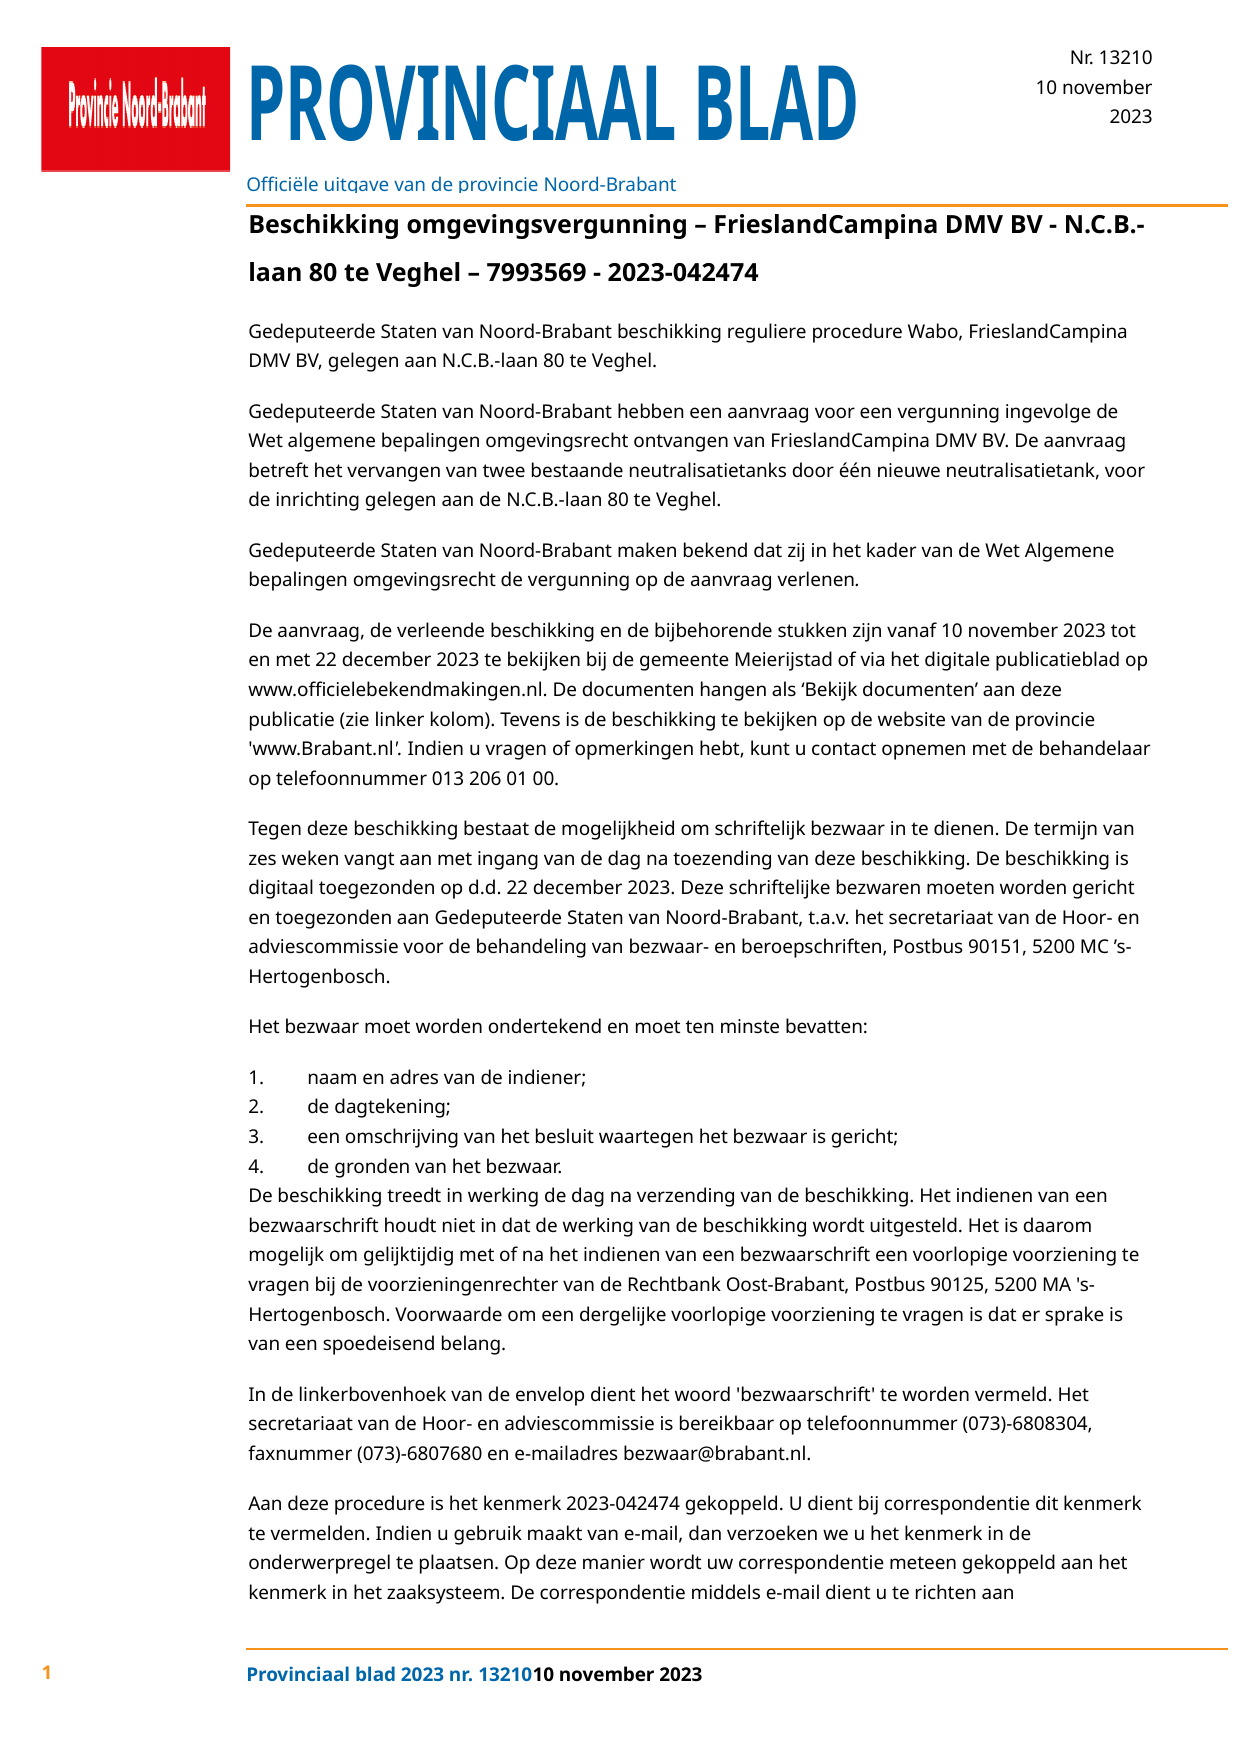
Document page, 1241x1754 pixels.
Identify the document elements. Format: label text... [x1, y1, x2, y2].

text Beschikking omgevingsvergunning – FrieslandCampina DMV BV - N.C.B.-laan 80 te Veghel – 7993569 - 2023-042474 [248, 207, 1152, 288]
list de gronden van het bezwaar. [248, 1153, 1152, 1179]
text De beschikking treedt in werking de dag na verzending van de beschikking. Het indienen van een bezwaarschrift houdt niet in dat de werking van de beschikking wordt uitgesteld. Het is daarom mogelijk om gelijktijdig met of na het indienen van een bezwaarschrift een voorlopige voorziening te vragen bij de voorzieningenrechter van de Rechtbank Oost-Brabant, Postbus 90125, 5200 MA 's-Hertogenbosch. Voorwaarde om een dergelijke voorlopige voorziening te vragen is dat er sprake is van een spoedeisend belang. [248, 1182, 1152, 1356]
picture [41, 47, 231, 172]
list naam en adres van de indiener; [248, 1064, 1152, 1090]
text Gedeputeerde Staten van Noord-Brabant maken bekend dat zij in het kader van de Wet Algemene bepalingen omgevingsrecht de vergunning op de aanvraag verlenen. [248, 537, 1152, 592]
text Tegen deze beschikking bestaat de mogelijkheid om schriftelijk bezwaar in te dienen. De termijn van zes weken vangt aan met ingang van de dag na toezending van deze beschikking. De beschikking is digitaal toegezonden op d.d. 22 december 2023. Deze schriftelijke bezwaren moeten worden gericht en toegezonden aan Gedeputeerde Staten van Noord-Brabant, t.a.v. het secretariaat van de Hoor- en adviescommissie voor de behandeling van bezwaar- en beroepschriften, Postbus 90151, 5200 MC ’s-Hertogenbosch. [248, 815, 1152, 989]
text In de linkerbovenhoek van de envelop dient het woord 'bezwaarschrift' te worden vermeld. Het secretariaat van de Hoor- en adviescommissie is bereikbaar op telefoonnummer (073)-6808304, faxnummer (073)-6807680 en e-mailadres bezwaar@brabant.nl. [248, 1381, 1152, 1466]
list de dagtekening; [248, 1094, 1152, 1119]
text Gedeputeerde Staten van Noord-Brabant hebben een aanvraag voor een vergunning ingevolge de Wet algemene bepalingen omgevingsrecht ontvangen van FrieslandCampina DMV BV. De aanvraag betreft het vervangen van twee bestaande neutralisatietanks door één nieuwe neutralisatietank, voor de inrichting gelegen aan de N.C.B.-laan 80 te Veghel. [248, 398, 1152, 512]
text Aan deze procedure is het kenmerk 2023-042474 gekoppeld. U dient bij correspondentie dit kenmerk te vermelden. Indien u gebruik maakt van e-mail, dan verzoeken we u het kenmerk in de onderwerpregel te plaatsen. Op deze manier wordt uw correspondentie meteen gekoppeld aan het kenmerk in het zaaksysteem. De correspondentie middels e-mail dient u te richten aan [248, 1490, 1152, 1605]
text Het bezwaar moet worden ondertekend en moet ten minste bevatten: [248, 1014, 1152, 1039]
text Gedeputeerde Staten van Noord-Brabant beschikking reguliere procedure Wabo, FrieslandCampina DMV BV, gelegen aan N.C.B.-laan 80 te Veghel. [248, 318, 1152, 373]
text De aanvraag, de verleende beschikking en de bijbehorende stukken zijn vanaf 10 november 2023 tot en met 22 december 2023 te bekijken bij de gemeente Meierijstad of via het digitale publicatieblad op www.officielebekendmakingen.nl. De documenten hangen als ‘Bekijk documenten’ aan deze publicatie (zie linker kolom). Tevens is de beschikking te bekijken op de website van de provincie 'www.Brabant.nl'. Indien u vragen of opmerkingen hebt, kunt u contact opnemen met de behandelaar op telefoonnummer 013 206 01 00. [248, 617, 1152, 791]
list een omschrijving van het besluit waartegen het bezwaar is gericht; [248, 1123, 1152, 1149]
